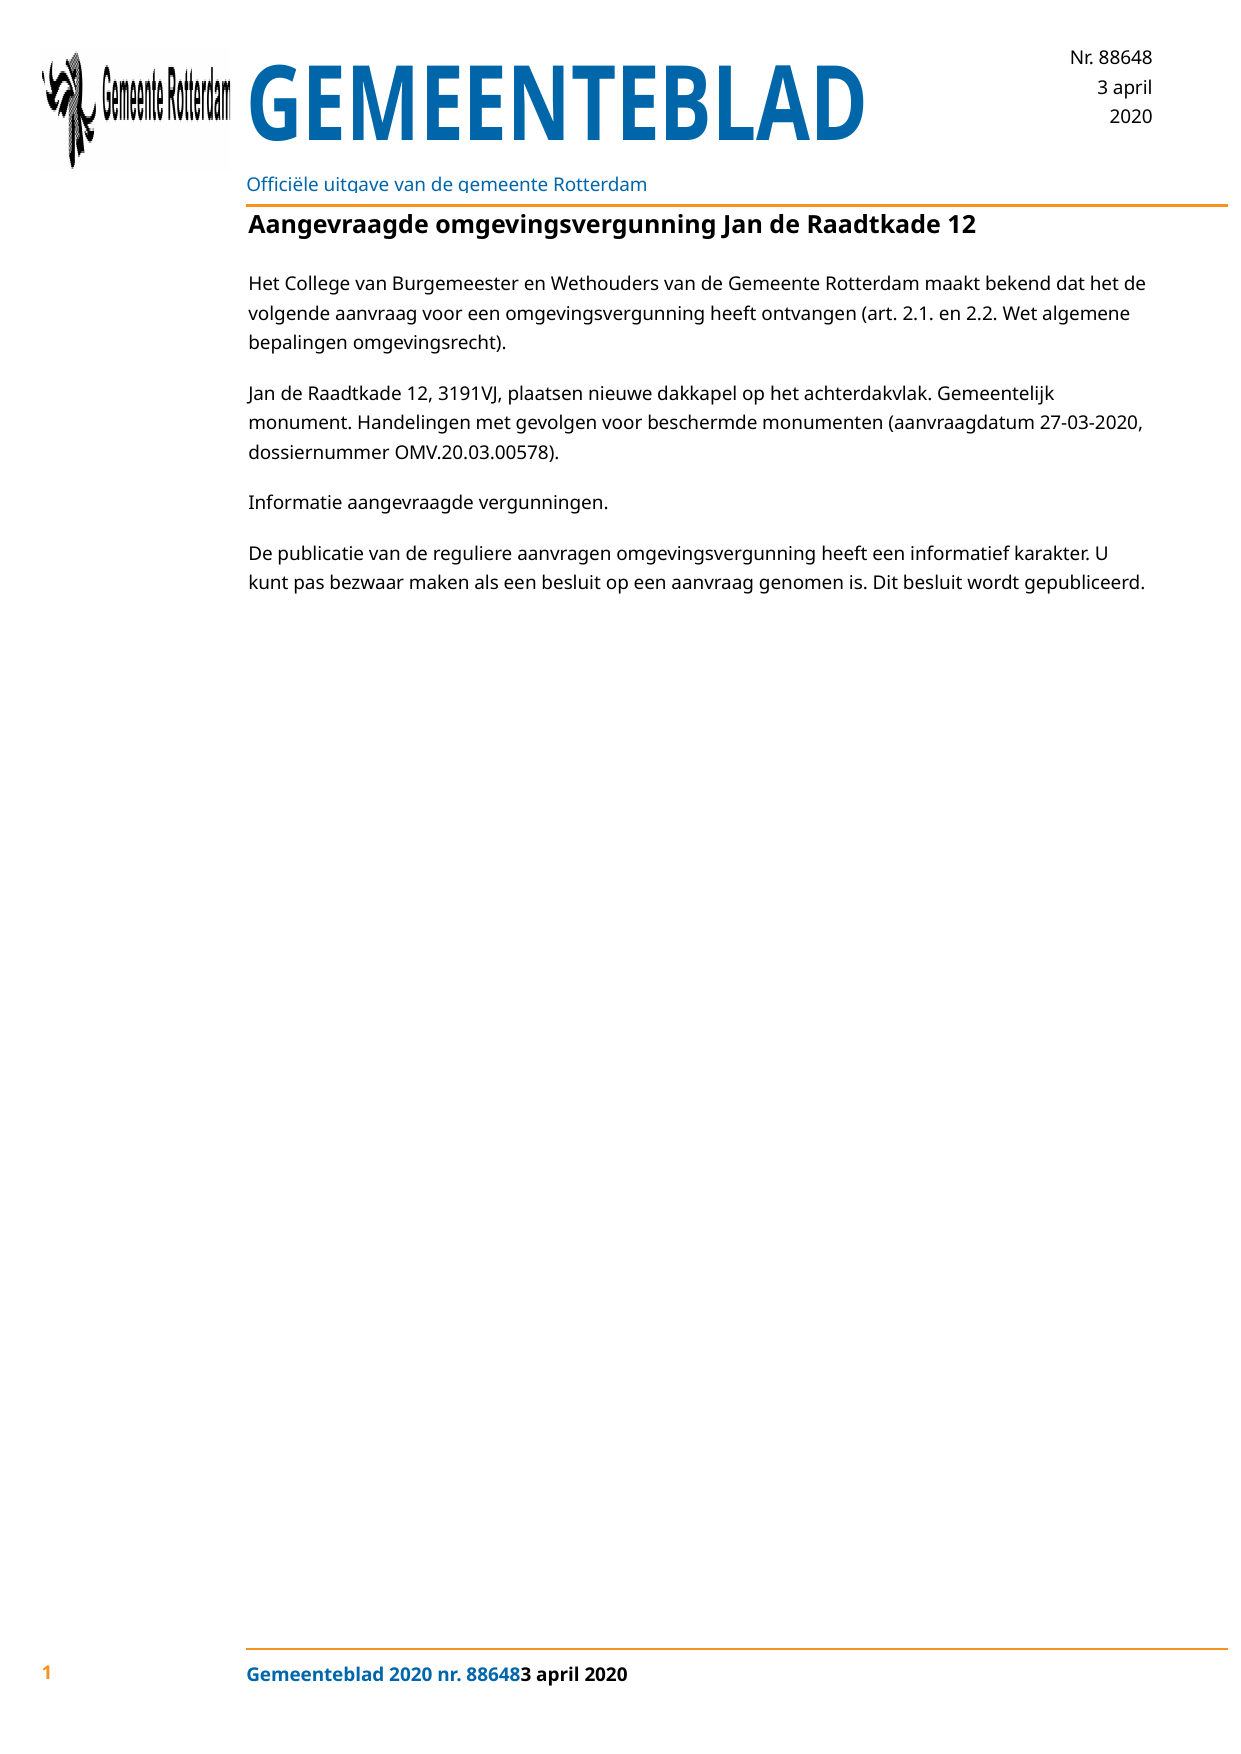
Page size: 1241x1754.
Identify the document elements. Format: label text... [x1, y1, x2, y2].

picture [41, 47, 231, 172]
text Het College van Burgemeester en Wethouders van de Gemeente Rotterdam maakt bekend dat het de volgende aanvraag voor een omgevingsvergunning heeft ontvangen (art. 2.1. en 2.2. Wet algemene bepalingen omgevingsrecht). [248, 270, 1152, 355]
text De publicatie van de reguliere aanvragen omgevingsvergunning heeft een informatief karakter. U kunt pas bezwaar maken als een besluit op een aanvraag genomen is. Dit besluit wordt gepubliceerd. [248, 540, 1152, 595]
text Informatie aangevraagde vergunningen. [248, 489, 1152, 515]
text Aangevraagde omgevingsvergunning Jan de Raadtkade 12 [248, 207, 1152, 241]
text Jan de Raadtkade 12, 3191VJ, plaatsen nieuwe dakkapel op het achterdakvlak. Gemeentelijk monument. Handelingen met gevolgen voor beschermde monumenten (aanvraagdatum 27-03-2020, dossiernummer OMV.20.03.00578). [248, 380, 1152, 465]
